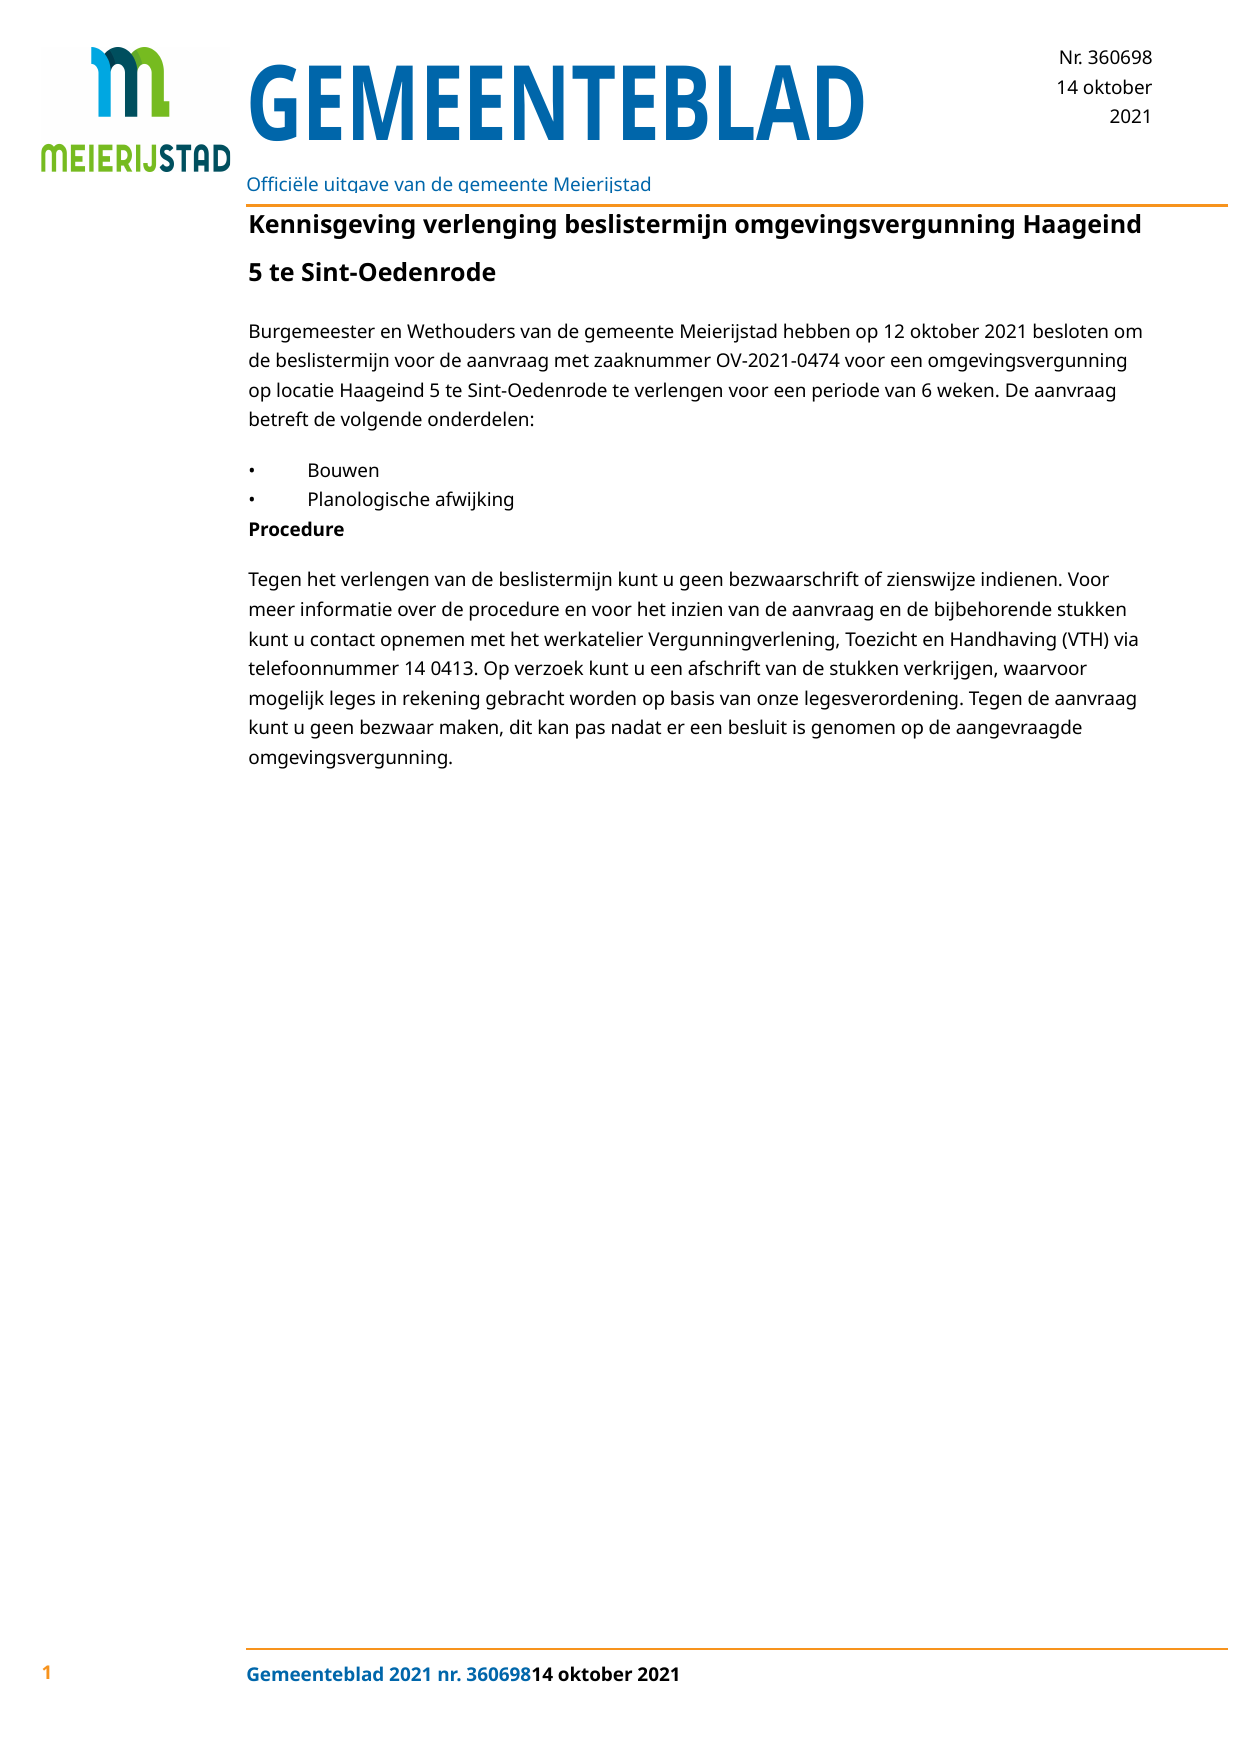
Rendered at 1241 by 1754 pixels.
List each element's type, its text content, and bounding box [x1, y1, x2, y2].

picture [41, 47, 231, 172]
text Tegen het verlengen van de beslistermijn kunt u geen bezwaarschrift of zienswijze indienen. Voor meer informatie over de procedure en voor het inzien van de aanvraag en de bijbehorende stukken kunt u contact opnemen met het werkatelier Vergunningverlening, Toezicht en Handhaving (VTH) via telefoonnummer 14 0413. Op verzoek kunt u een afschrift van de stukken verkrijgen, waarvoor mogelijk leges in rekening gebracht worden op basis van onze legesverordening. Tegen de aanvraag kunt u geen bezwaar maken, dit kan pas nadat er een besluit is genomen op de aangevraagde omgevingsvergunning. [248, 567, 1152, 770]
list Bouwen [248, 457, 1152, 483]
text Kennisgeving verlenging beslistermijn omgevingsvergunning Haageind 5 te Sint-Oedenrode [248, 207, 1152, 288]
text Procedure [248, 516, 1152, 542]
list Planologische afwijking [248, 487, 1152, 512]
text Burgemeester en Wethouders van de gemeente Meierijstad hebben op 12 oktober 2021 besloten om de beslistermijn voor de aanvraag met zaaknummer OV-2021-0474 voor een omgevingsvergunning op locatie Haageind 5 te Sint-Oedenrode te verlengen voor een periode van 6 weken. De aanvraag betreft de volgende onderdelen: [248, 318, 1152, 432]
